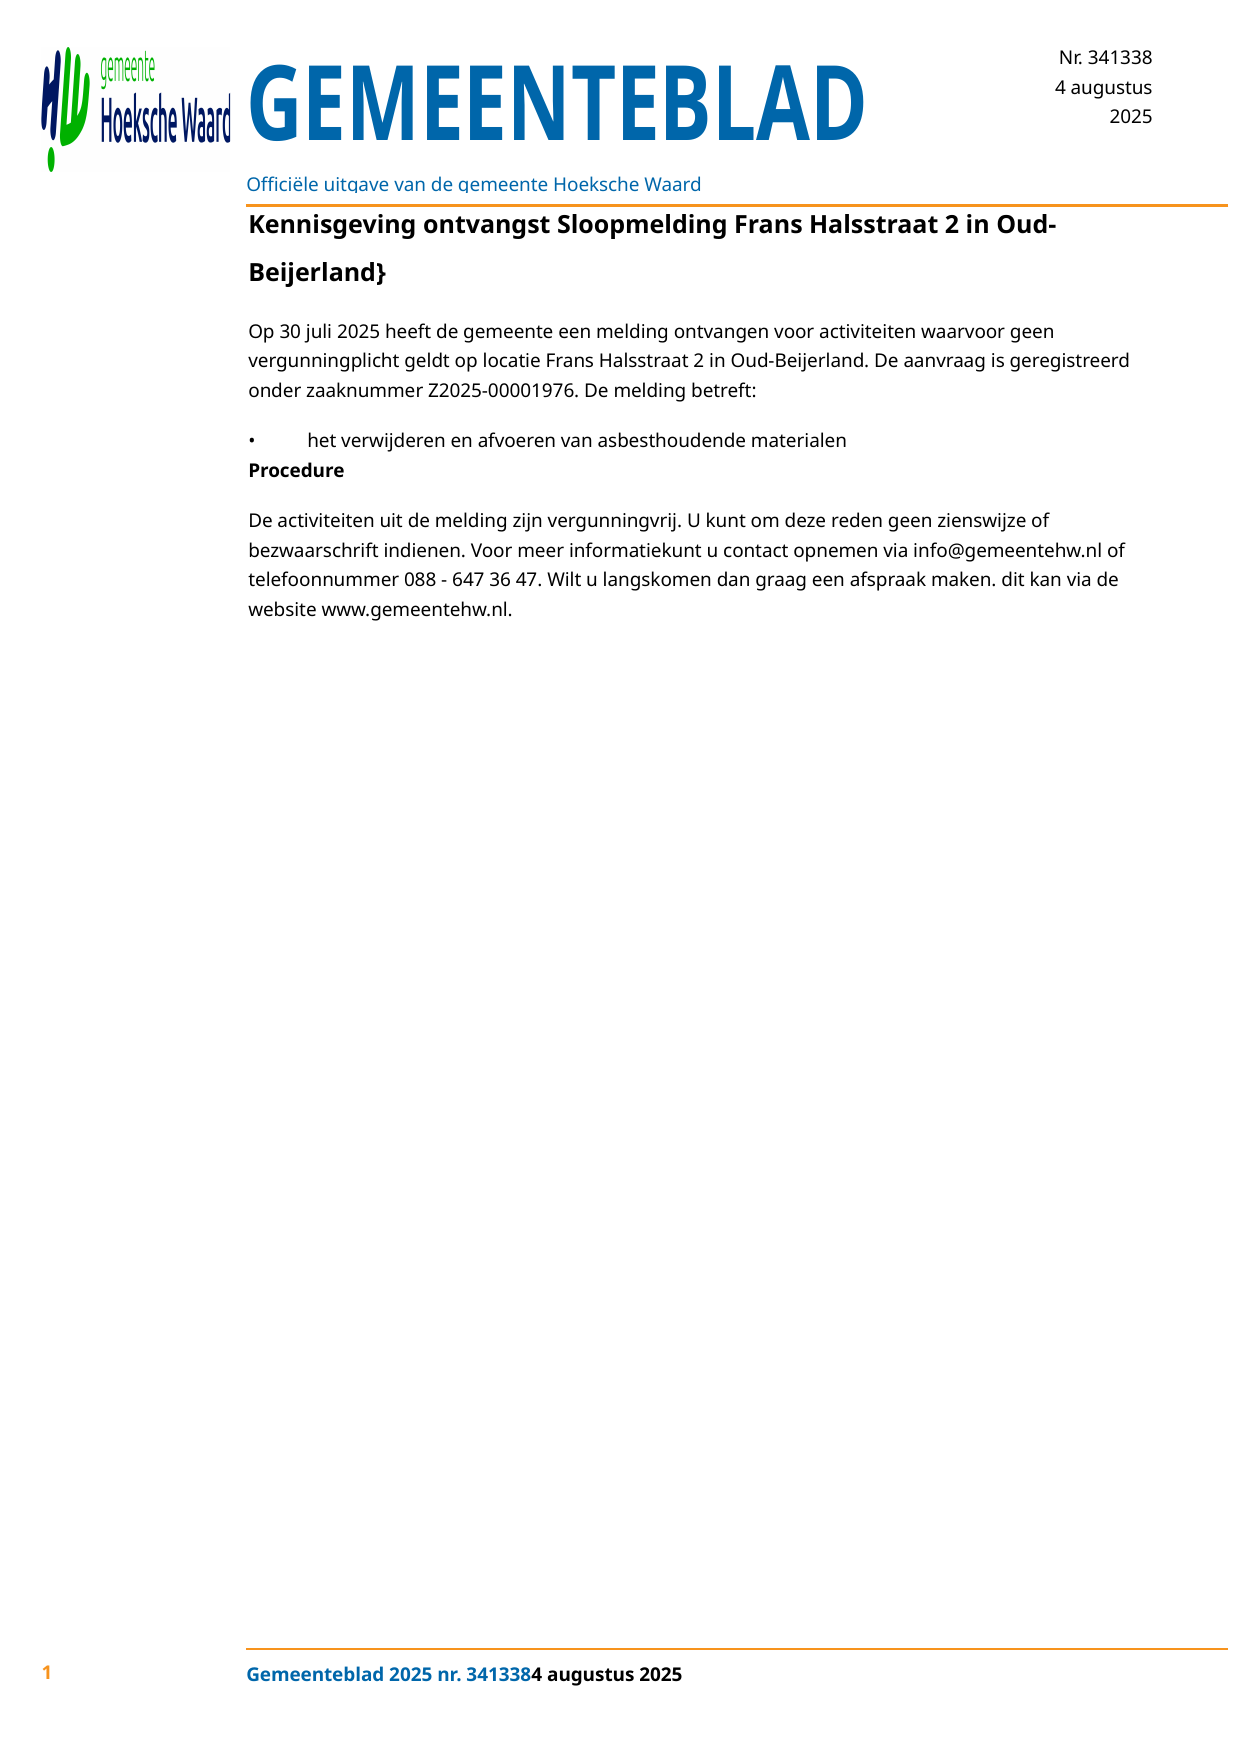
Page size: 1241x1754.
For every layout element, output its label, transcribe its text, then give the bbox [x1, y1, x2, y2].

text Procedure [248, 457, 1152, 483]
list het verwijderen en afvoeren van asbesthoudende materialen [248, 427, 1152, 453]
picture [41, 47, 231, 172]
text Kennisgeving ontvangst Sloopmelding Frans Halsstraat 2 in Oud-Beijerland} [248, 207, 1152, 288]
text De activiteiten uit de melding zijn vergunningvrij. U kunt om deze reden geen zienswijze of bezwaarschrift indienen. Voor meer informatiekunt u contact opnemen via info@gemeentehw.nl of telefoonnummer 088 - 647 36 47. Wilt u langskomen dan graag een afspraak maken. dit kan via de website www.gemeentehw.nl. [248, 507, 1152, 622]
text Op 30 juli 2025 heeft de gemeente een melding ontvangen voor activiteiten waarvoor geen vergunningplicht geldt op locatie Frans Halsstraat 2 in Oud-Beijerland. De aanvraag is geregistreerd onder zaaknummer Z2025-00001976. De melding betreft: [248, 318, 1152, 403]
